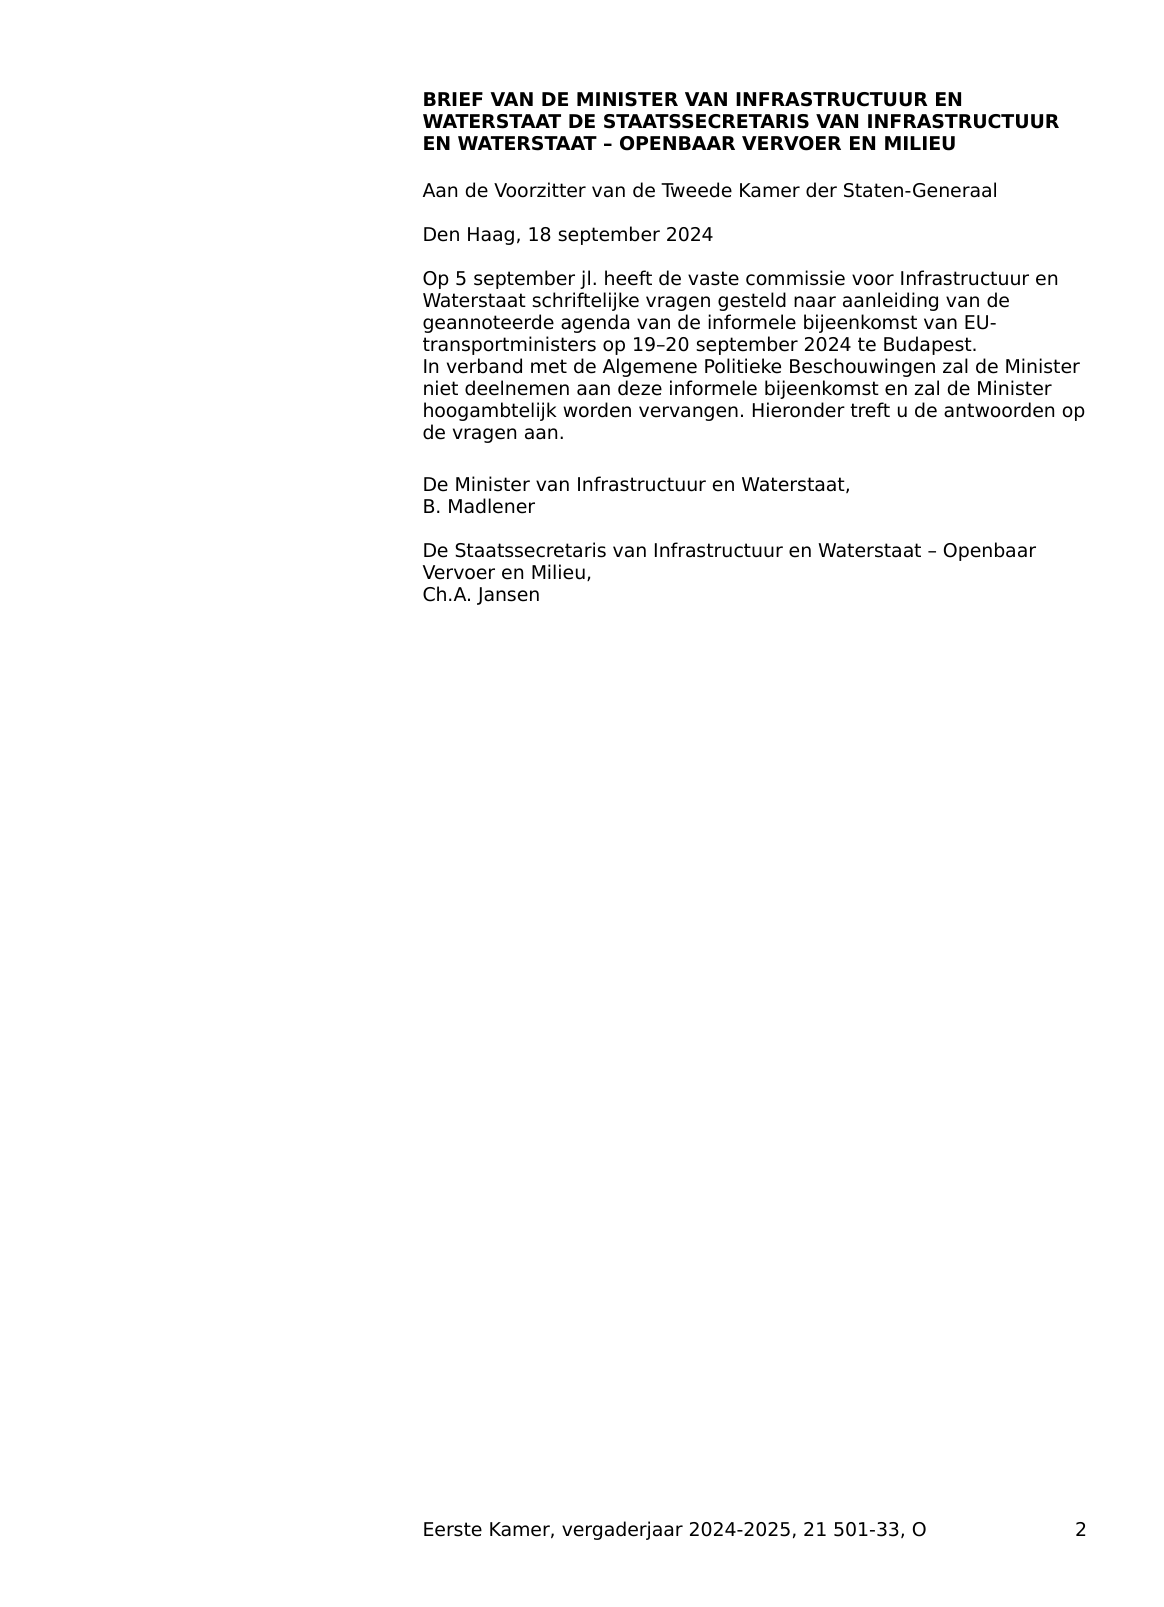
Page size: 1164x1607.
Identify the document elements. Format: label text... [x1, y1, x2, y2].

text Op 5 september jl. heeft de vaste commissie voor Infrastructuur en Waterstaat schriftelijke vragen gesteld naar aanleiding van de geannoteerde agenda van de informele bijeenkomst van EU-transportministers op 19–20 september 2024 te Budapest. [422, 268, 1087, 356]
text Aan de Voorzitter van de Tweede Kamer der Staten-Generaal [422, 180, 1087, 202]
subtitle BRIEF VAN DE MINISTER VAN INFRASTRUCTUUR EN WATERSTAAT DE STAATSSECRETARIS VAN INFRASTRUCTUUR EN WATERSTAAT – OPENBAAR VERVOER EN MILIEU [422, 89, 1087, 155]
text De Minister van Infrastructuur en Waterstaat, B. Madlener [422, 474, 1087, 518]
text In verband met de Algemene Politieke Beschouwingen zal de Minister niet deelnemen aan deze informele bijeenkomst en zal de Minister hoogambtelijk worden vervangen. Hieronder treft u de antwoorden op de vragen aan. [422, 356, 1087, 444]
text Den Haag, 18 september 2024 [422, 224, 1087, 246]
text De Staatssecretaris van Infrastructuur en Waterstaat – Openbaar Vervoer en Milieu, Ch.A. Jansen [422, 540, 1087, 606]
